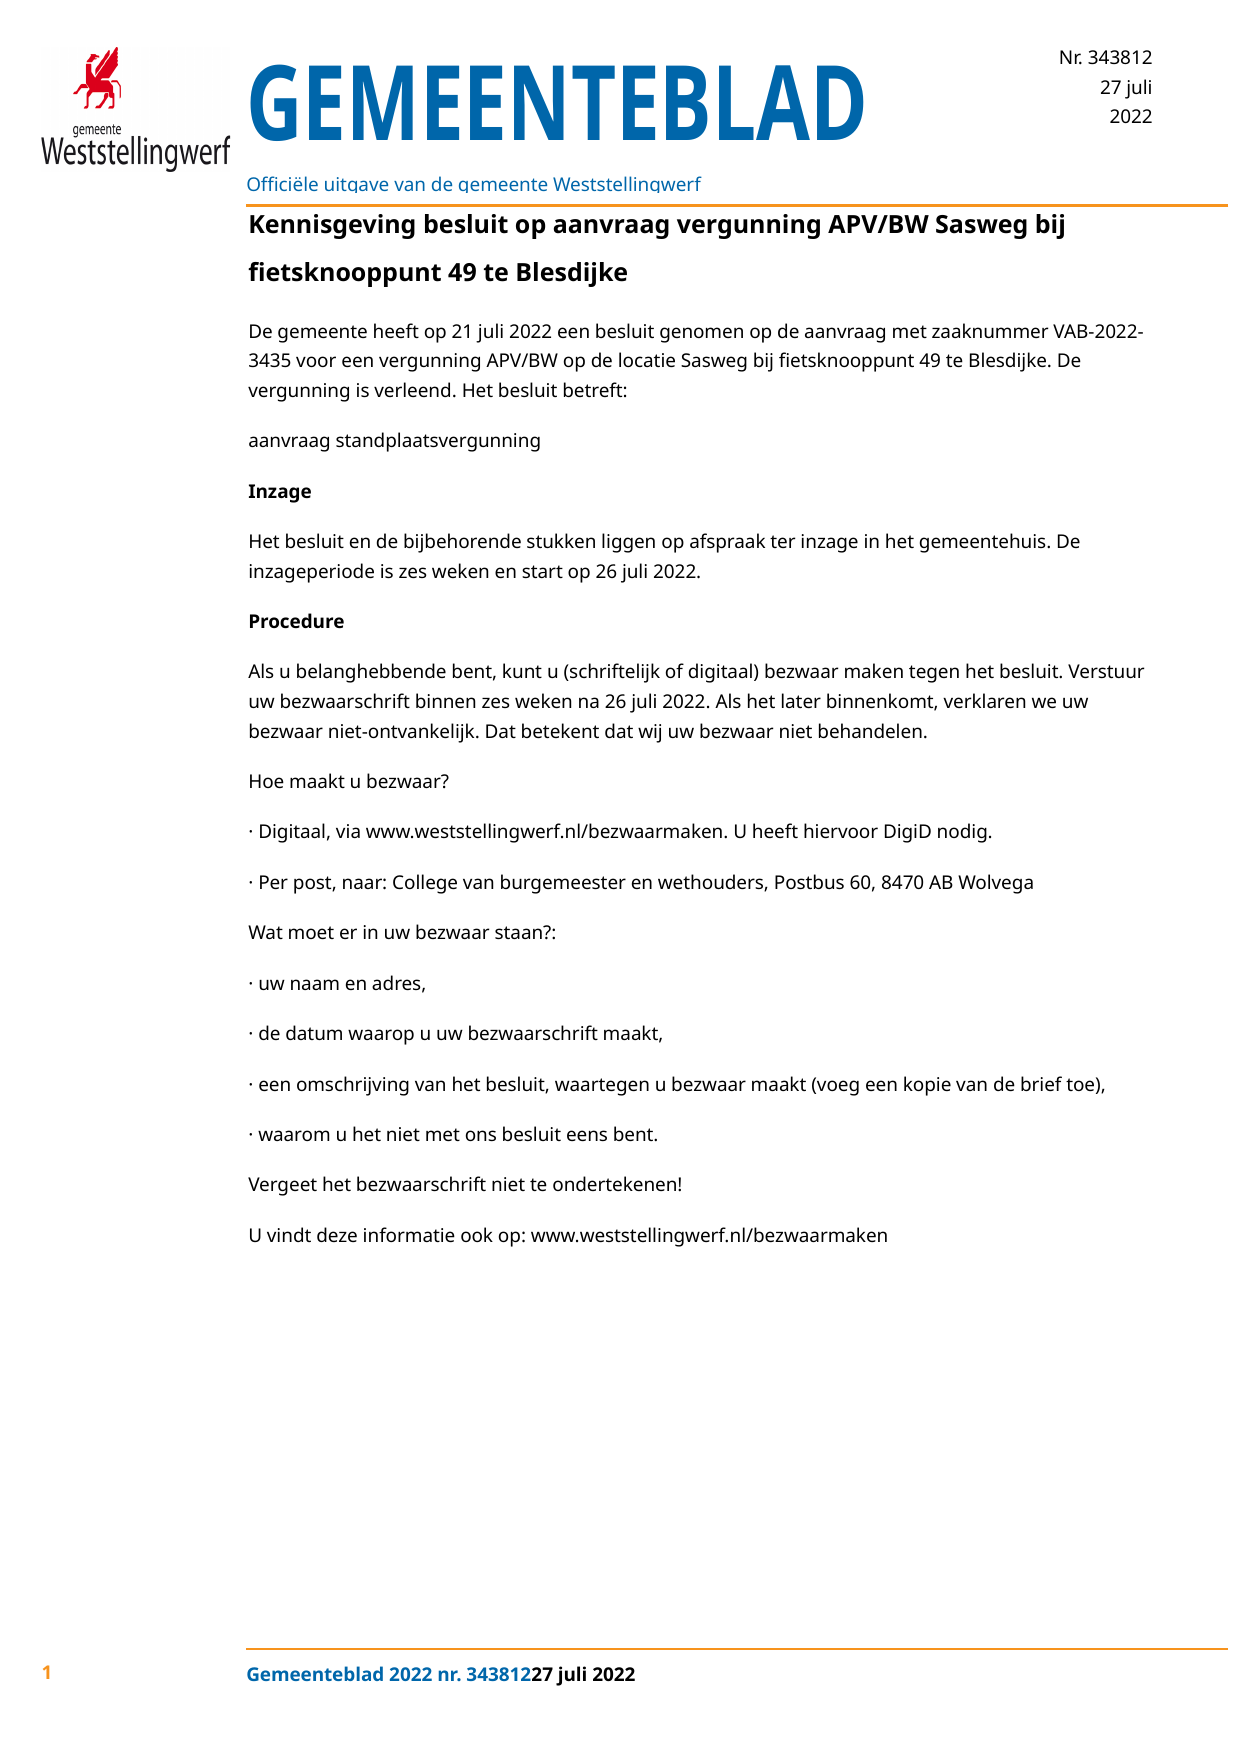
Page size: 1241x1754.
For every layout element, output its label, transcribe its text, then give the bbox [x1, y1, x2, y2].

text · uw naam en adres, [248, 970, 1152, 996]
text Hoe maakt u bezwaar? [248, 768, 1152, 794]
text · Per post, naar: College van burgemeester en wethouders, Postbus 60, 8470 AB Wolvega [248, 869, 1152, 895]
text Wat moet er in uw bezwaar staan?: [248, 919, 1152, 945]
text · de datum waarop u uw bezwaarschrift maakt, [248, 1020, 1152, 1046]
text Vergeet het bezwaarschrift niet te ondertekenen! [248, 1172, 1152, 1197]
text Als u belanghebbende bent, kunt u (schriftelijk of digitaal) bezwaar maken tegen het besluit. Verstuur uw bezwaarschrift binnen zes weken na 26 juli 2022. Als het later binnenkomt, verklaren we uw bezwaar niet-ontvankelijk. Dat betekent dat wij uw bezwaar niet behandelen. [248, 659, 1152, 744]
text Procedure [248, 608, 1152, 634]
picture [41, 47, 231, 172]
text · waarom u het niet met ons besluit eens bent. [248, 1121, 1152, 1147]
text · Digitaal, via www.weststellingwerf.nl/bezwaarmaken. U heeft hiervoor DigiD nodig. [248, 819, 1152, 844]
text Het besluit en de bijbehorende stukken liggen op afspraak ter inzage in het gemeentehuis. De inzageperiode is zes weken en start op 26 juli 2022. [248, 528, 1152, 584]
text De gemeente heeft op 21 juli 2022 een besluit genomen op de aanvraag met zaaknummer VAB-2022-3435 voor een vergunning APV/BW op de locatie Sasweg bij fietsknooppunt 49 te Blesdijke. De vergunning is verleend. Het besluit betreft: [248, 318, 1152, 403]
text Kennisgeving besluit op aanvraag vergunning APV/BW Sasweg bij fietsknooppunt 49 te Blesdijke [248, 207, 1152, 288]
text aanvraag standplaatsvergunning [248, 427, 1152, 453]
text · een omschrijving van het besluit, waartegen u bezwaar maakt (voeg een kopie van de brief toe), [248, 1071, 1152, 1097]
text U vindt deze informatie ook op: www.weststellingwerf.nl/bezwaarmaken [248, 1222, 1152, 1248]
text Inzage [248, 478, 1152, 504]
